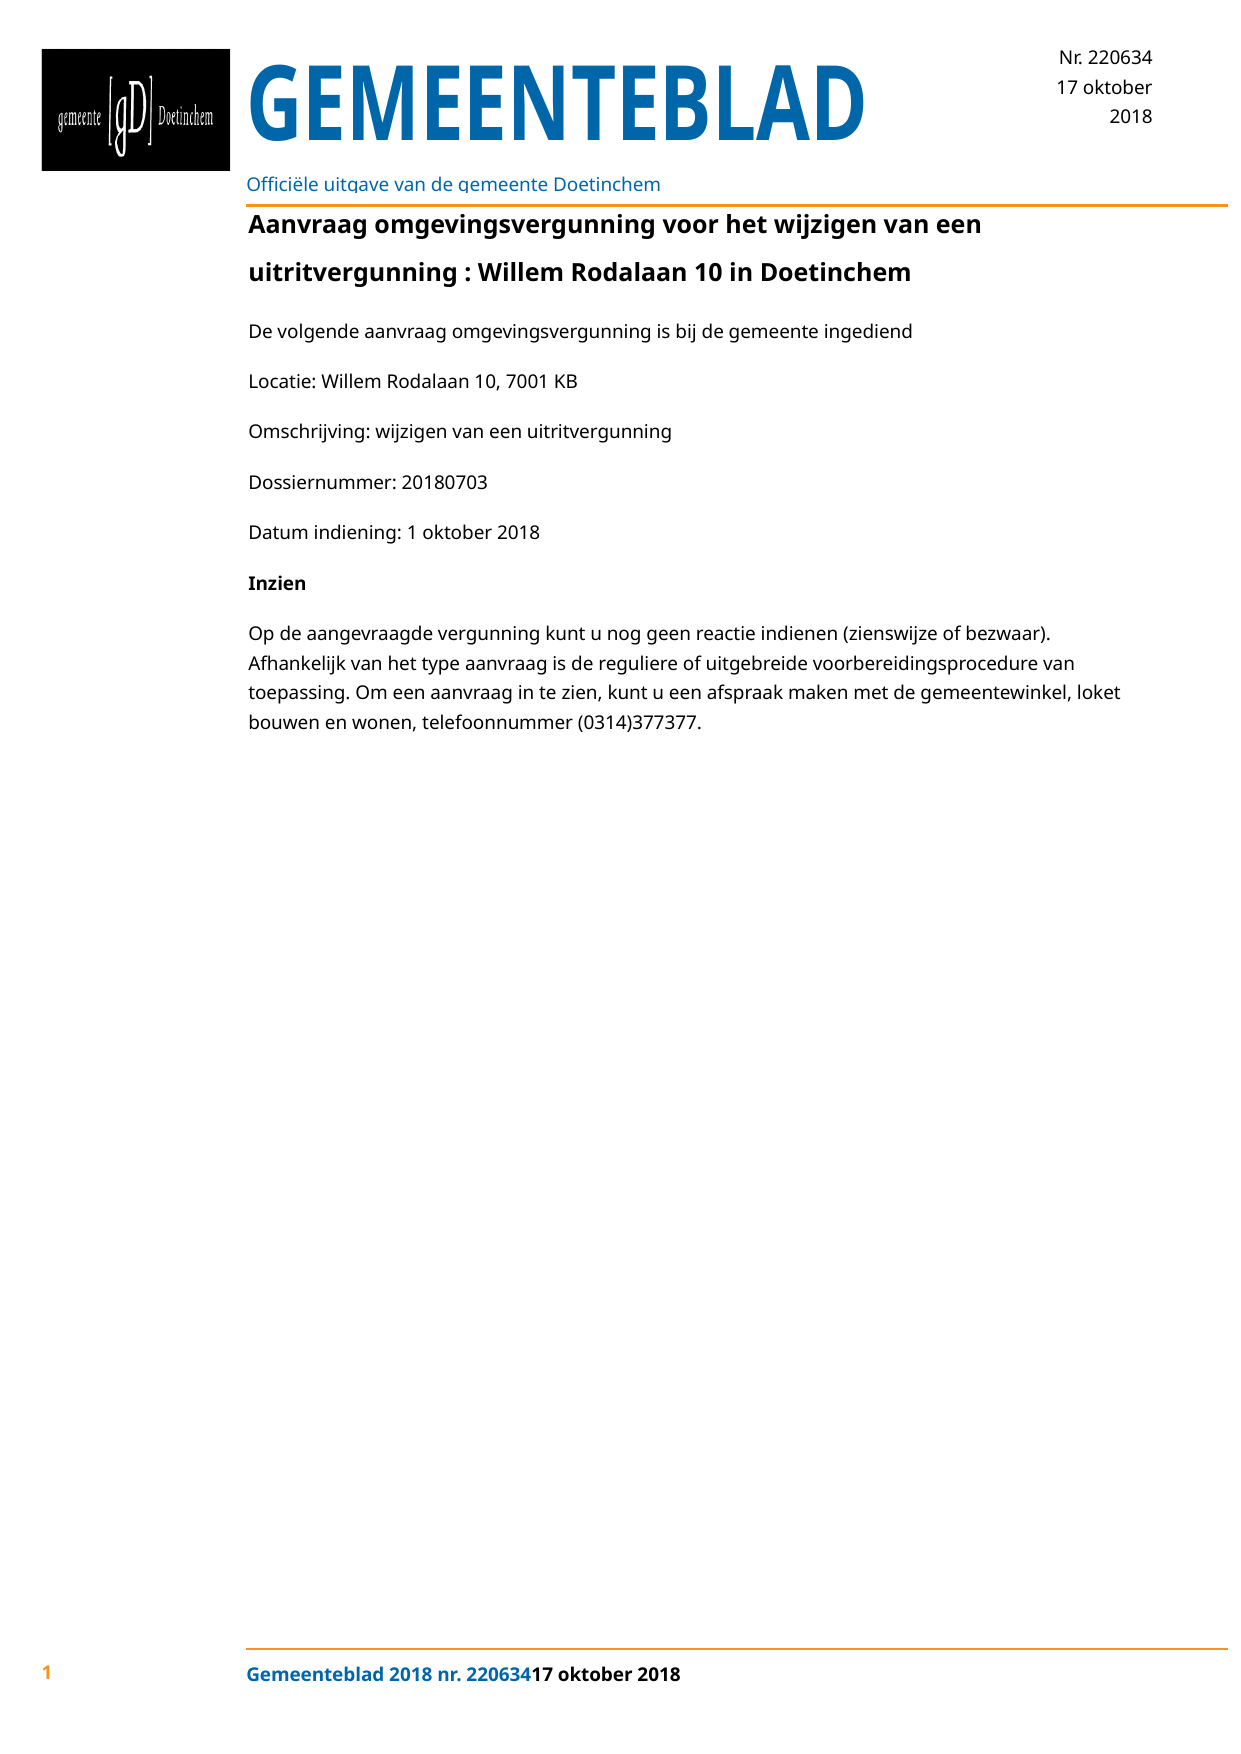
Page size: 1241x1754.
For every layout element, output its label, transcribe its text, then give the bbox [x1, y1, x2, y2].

text Locatie: Willem Rodalaan 10, 7001 KB [248, 368, 1152, 394]
text De volgende aanvraag omgevingsvergunning is bij de gemeente ingediend [248, 318, 1152, 344]
text Omschrijving: wijzigen van een uitritvergunning [248, 419, 1152, 444]
text Datum indiening: 1 oktober 2018 [248, 519, 1152, 545]
text Aanvraag omgevingsvergunning voor het wijzigen van een uitritvergunning : Willem Rodalaan 10 in Doetinchem [248, 207, 1152, 288]
picture [41, 47, 231, 172]
text Dossiernummer: 20180703 [248, 469, 1152, 495]
text Op de aangevraagde vergunning kunt u nog geen reactie indienen (zienswijze of bezwaar). Afhankelijk van het type aanvraag is de reguliere of uitgebreide voorbereidingsprocedure van toepassing. Om een aanvraag in te zien, kunt u een afspraak maken met de gemeentewinkel, loket bouwen en wonen, telefoonnummer (0314)377377. [248, 620, 1152, 735]
text Inzien [248, 570, 1152, 596]
